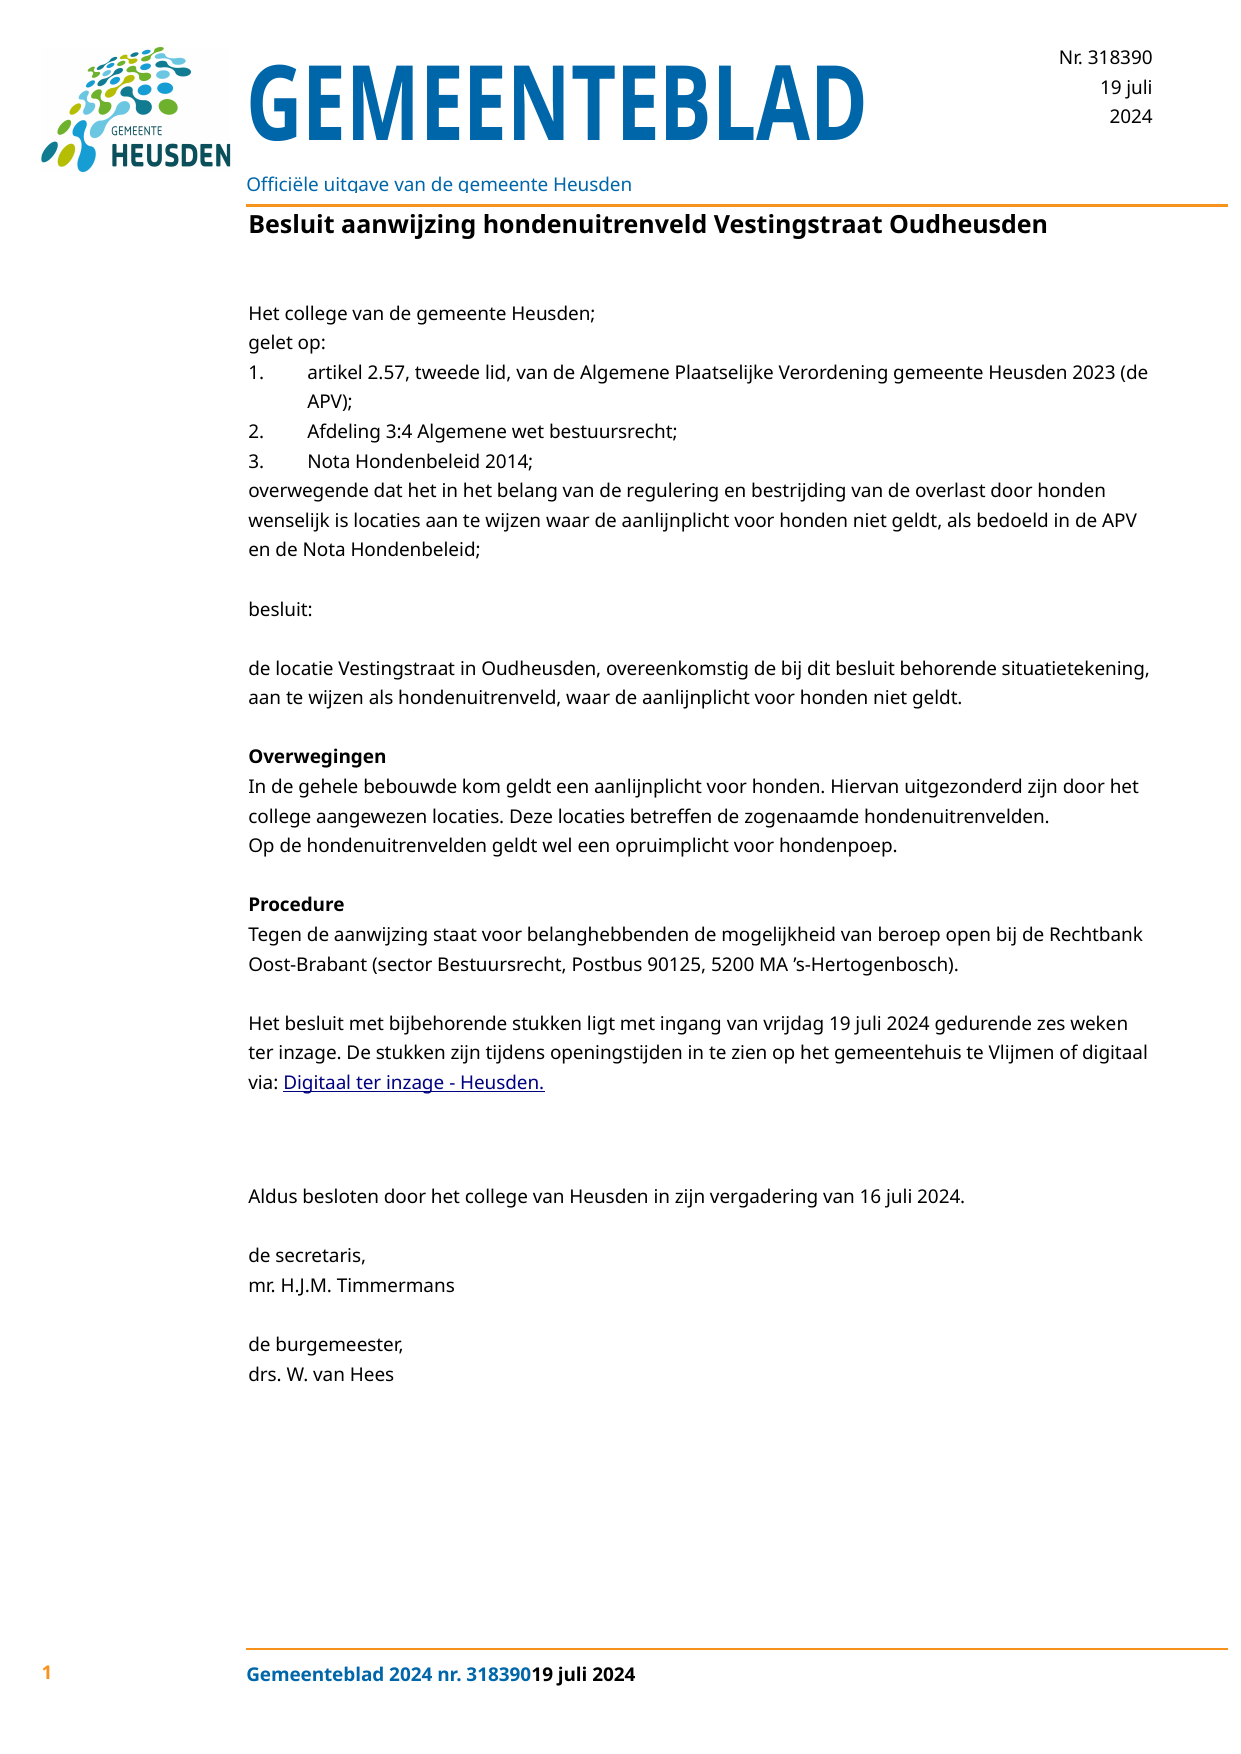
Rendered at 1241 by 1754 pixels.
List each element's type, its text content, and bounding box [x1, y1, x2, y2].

text Het besluit met bijbehorende stukken ligt met ingang van vrijdag 19 juli 2024 gedurende zes weken ter inzage. De stukken zijn tijdens openingstijden in te zien op het gemeentehuis te Vlijmen of digitaal via: Digitaal ter inzage - Heusden. [248, 1010, 1152, 1095]
picture [41, 47, 231, 172]
text Overwegingen [248, 744, 1152, 769]
text gelet op: [248, 329, 1152, 355]
text Tegen de aanwijzing staat voor belanghebbenden de mogelijkheid van beroep open bij de Rechtbank Oost-Brabant (sector Bestuursrecht, Postbus 90125, 5200 MA ’s-Hertogenbosch). [248, 921, 1152, 976]
list Nota Hondenbeleid 2014; [248, 448, 1152, 473]
text overwegende dat het in het belang van de regulering en bestrijding van de overlast door honden wenselijk is locaties aan te wijzen waar de aanlijnplicht voor honden niet geldt, als bedoeld in de APV en de Nota Hondenbeleid; [248, 477, 1152, 562]
text mr. H.J.M. Timmermans [248, 1272, 1152, 1298]
list artikel 2.57, tweede lid, van de Algemene Plaatselijke Verordening gemeente Heusden 2023 (de APV); [248, 359, 1152, 414]
text Het college van de gemeente Heusden; [248, 300, 1152, 326]
text Op de hondenuitrenvelden geldt wel een opruimplicht voor hondenpoep. [248, 832, 1152, 858]
text de locatie Vestingstraat in Oudheusden, overeenkomstig de bij dit besluit behorende situatietekening, aan te wijzen als hondenuitrenveld, waar de aanlijnplicht voor honden niet geldt. [248, 655, 1152, 710]
text Aldus besloten door het college van Heusden in zijn vergadering van 16 juli 2024. [248, 1183, 1152, 1209]
text de secretaris, [248, 1243, 1152, 1268]
text Procedure [248, 892, 1152, 917]
list Afdeling 3:4 Algemene wet bestuursrecht; [248, 418, 1152, 444]
text de burgemeester, [248, 1331, 1152, 1357]
text besluit: [248, 596, 1152, 621]
text drs. W. van Hees [248, 1361, 1152, 1387]
text In de gehele bebouwde kom geldt een aanlijnplicht voor honden. Hiervan uitgezonderd zijn door het college aangewezen locaties. Deze locaties betreffen de zogenaamde hondenuitrenvelden. [248, 773, 1152, 828]
text Besluit aanwijzing hondenuitrenveld Vestingstraat Oudheusden [248, 207, 1152, 241]
